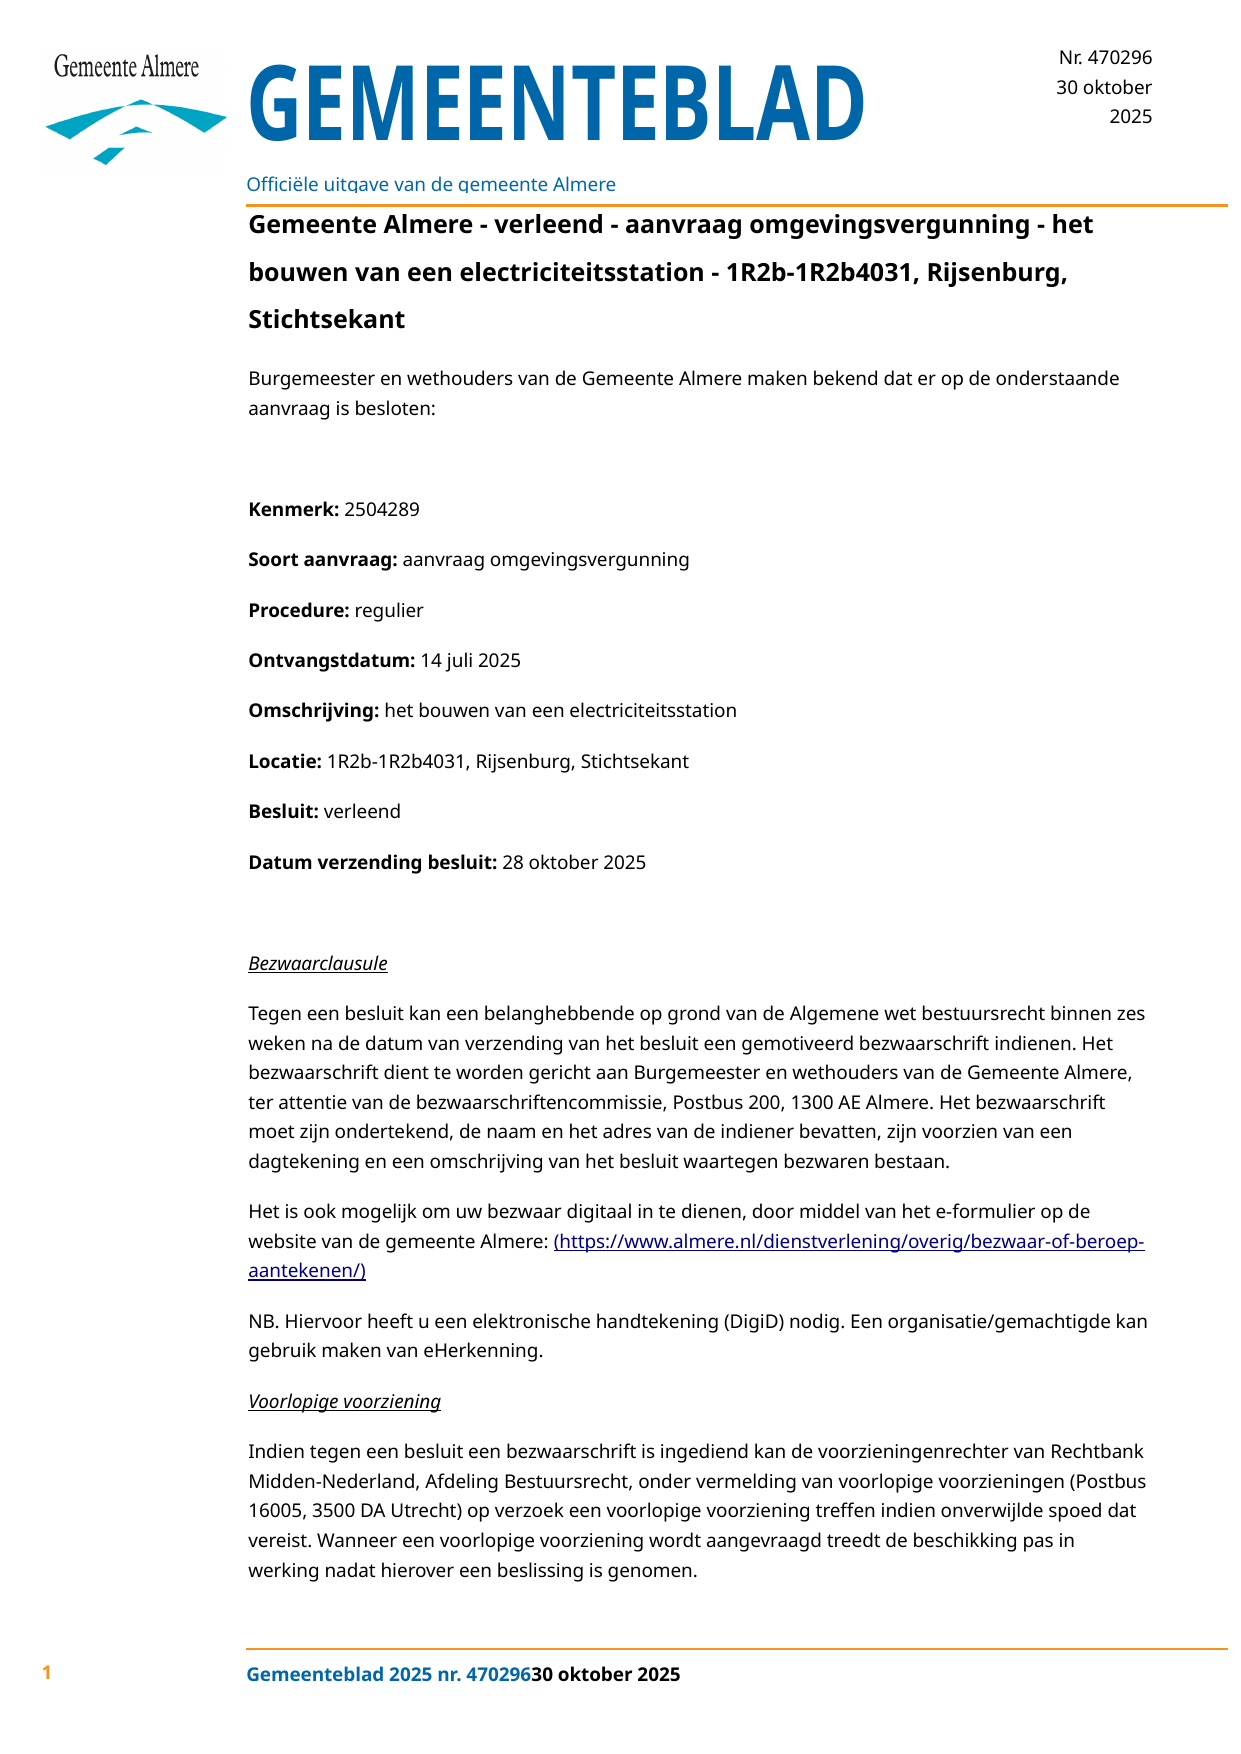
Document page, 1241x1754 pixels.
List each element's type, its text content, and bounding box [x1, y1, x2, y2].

text Bezwaarclausule [248, 950, 1152, 975]
text Soort aanvraag: aanvraag omgevingsvergunning [248, 546, 1152, 572]
text Indien tegen een besluit een bezwaarschrift is ingediend kan de voorzieningenrechter van Rechtbank Midden-Nederland, Afdeling Bestuursrecht, onder vermelding van voorlopige voorzieningen (Postbus 16005, 3500 DA Utrecht) op verzoek een voorlopige voorziening treffen indien onverwijlde spoed dat vereist. Wanneer een voorlopige voorziening wordt aangevraagd treedt de beschikking pas in werking nadat hierover een beslissing is genomen. [248, 1438, 1152, 1582]
text Omschrijving: het bouwen van een electriciteitsstation [248, 698, 1152, 723]
text Besluit: verleend [248, 798, 1152, 824]
text NB. Hiervoor heeft u een elektronische handtekening (DigiD) nodig. Een organisatie/gemachtigde kan gebruik maken van eHerkenning. [248, 1308, 1152, 1363]
text Voorlopige voorziening [248, 1388, 1152, 1414]
text Burgemeester en wethouders van de Gemeente Almere maken bekend dat er op de onderstaande aanvraag is besloten: [248, 366, 1152, 421]
text Procedure: regulier [248, 597, 1152, 622]
text Gemeente Almere - verleend - aanvraag omgevingsvergunning - het bouwen van een electriciteitsstation - 1R2b-1R2b4031, Rijsenburg, Stichtsekant [248, 207, 1152, 336]
text Het is ook mogelijk om uw bezwaar digitaal in te dienen, door middel van het e-formulier op de website van de gemeente Almere: (https://www.almere.nl/dienstverlening/overig/bezwaar-of-beroep-aantekenen/) [248, 1198, 1152, 1283]
text Kenmerk: 2504289 [248, 496, 1152, 522]
text Tegen een besluit kan een belanghebbende op grond van de Algemene wet bestuursrecht binnen zes weken na de datum van verzending van het besluit een gemotiveerd bezwaarschrift indienen. Het bezwaarschrift dient te worden gericht aan Burgemeester en wethouders van de Gemeente Almere, ter attentie van de bezwaarschriftencommissie, Postbus 200, 1300 AE Almere. Het bezwaarschrift moet zijn ondertekend, de naam en het adres van de indiener bevatten, zijn voorzien van een dagtekening en een omschrijving van het besluit waartegen bezwaren bestaan. [248, 1000, 1152, 1174]
picture [41, 47, 231, 172]
text Ontvangstdatum: 14 juli 2025 [248, 647, 1152, 673]
text Datum verzending besluit: 28 oktober 2025 [248, 849, 1152, 874]
text Locatie: 1R2b-1R2b4031, Rijsenburg, Stichtsekant [248, 748, 1152, 774]
